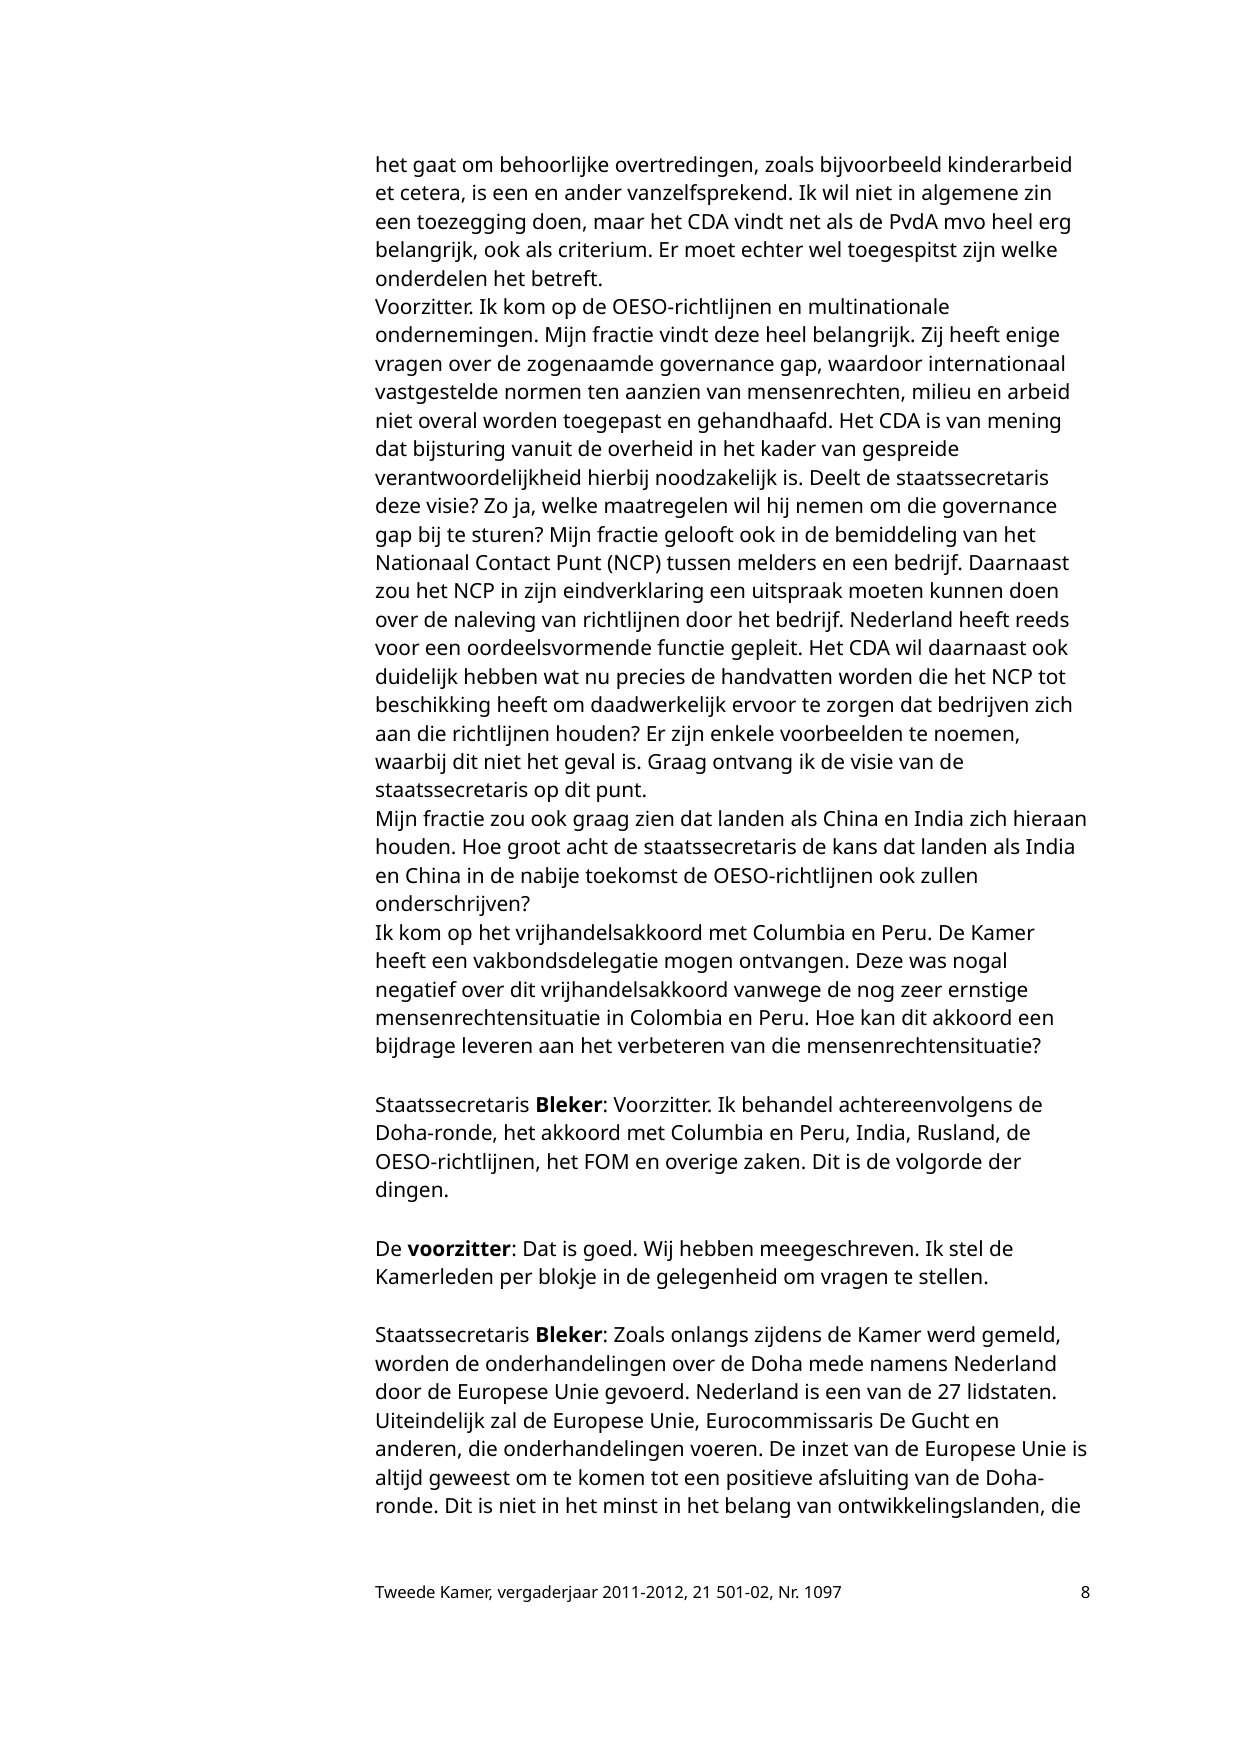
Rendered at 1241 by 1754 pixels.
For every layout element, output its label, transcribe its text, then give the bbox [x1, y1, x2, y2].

text Mijn fractie zou ook graag zien dat landen als China en India zich hieraan houden. Hoe groot acht de staatssecretaris de kans dat landen als India en China in de nabije toekomst de OESO-richtlijnen ook zullen onderschrijven? [375, 804, 1090, 918]
text De voorzitter: Dat is goed. Wij hebben meegeschreven. Ik stel de Kamerleden per blokje in de gelegenheid om vragen te stellen. [375, 1234, 1090, 1291]
text het gaat om behoorlijke overtredingen, zoals bijvoorbeeld kinderarbeid et cetera, is een en ander vanzelfsprekend. Ik wil niet in algemene zin een toezegging doen, maar het CDA vindt net als de PvdA mvo heel erg belangrijk, ook als criterium. Er moet echter wel toegespitst zijn welke onderdelen het betreft. [375, 150, 1090, 292]
text Voorzitter. Ik kom op de OESO-richtlijnen en multinationale ondernemingen. Mijn fractie vindt deze heel belangrijk. Zij heeft enige vragen over de zogenaamde governance gap, waardoor internationaal vastgestelde normen ten aanzien van mensenrechten, milieu en arbeid niet overal worden toegepast en gehandhaafd. Het CDA is van mening dat bijsturing vanuit de overheid in het kader van gespreide verantwoordelijkheid hierbij noodzakelijk is. Deelt de staatssecretaris deze visie? Zo ja, welke maatregelen wil hij nemen om die governance gap bij te sturen? Mijn fractie gelooft ook in de bemiddeling van het Nationaal Contact Punt (NCP) tussen melders en een bedrijf. Daarnaast zou het NCP in zijn eindverklaring een uitspraak moeten kunnen doen over de naleving van richtlijnen door het bedrijf. Nederland heeft reeds voor een oordeelsvormende functie gepleit. Het CDA wil daarnaast ook duidelijk hebben wat nu precies de handvatten worden die het NCP tot beschikking heeft om daadwerkelijk ervoor te zorgen dat bedrijven zich aan die richtlijnen houden? Er zijn enkele voorbeelden te noemen, waarbij dit niet het geval is. Graag ontvang ik de visie van de staatssecretaris op dit punt. [375, 292, 1090, 804]
text Staatssecretaris Bleker: Zoals onlangs zijdens de Kamer werd gemeld, worden de onderhandelingen over de Doha mede namens Nederland door de Europese Unie gevoerd. Nederland is een van de 27 lidstaten. Uiteindelijk zal de Europese Unie, Eurocommissaris De Gucht en anderen, die onderhandelingen voeren. De inzet van de Europese Unie is altijd geweest om te komen tot een positieve afsluiting van de Doha-ronde. Dit is niet in het minst in het belang van ontwikkelingslanden, die [375, 1321, 1090, 1520]
text Staatssecretaris Bleker: Voorzitter. Ik behandel achtereenvolgens de Doha-ronde, het akkoord met Columbia en Peru, India, Rusland, de OESO-richtlijnen, het FOM en overige zaken. Dit is de volgorde der dingen. [375, 1090, 1090, 1204]
text Ik kom op het vrijhandelsakkoord met Columbia en Peru. De Kamer heeft een vakbondsdelegatie mogen ontvangen. Deze was nogal negatief over dit vrijhandelsakkoord vanwege de nog zeer ernstige mensenrechtensituatie in Colombia en Peru. Hoe kan dit akkoord een bijdrage leveren aan het verbeteren van die mensenrechtensituatie? [375, 918, 1090, 1060]
